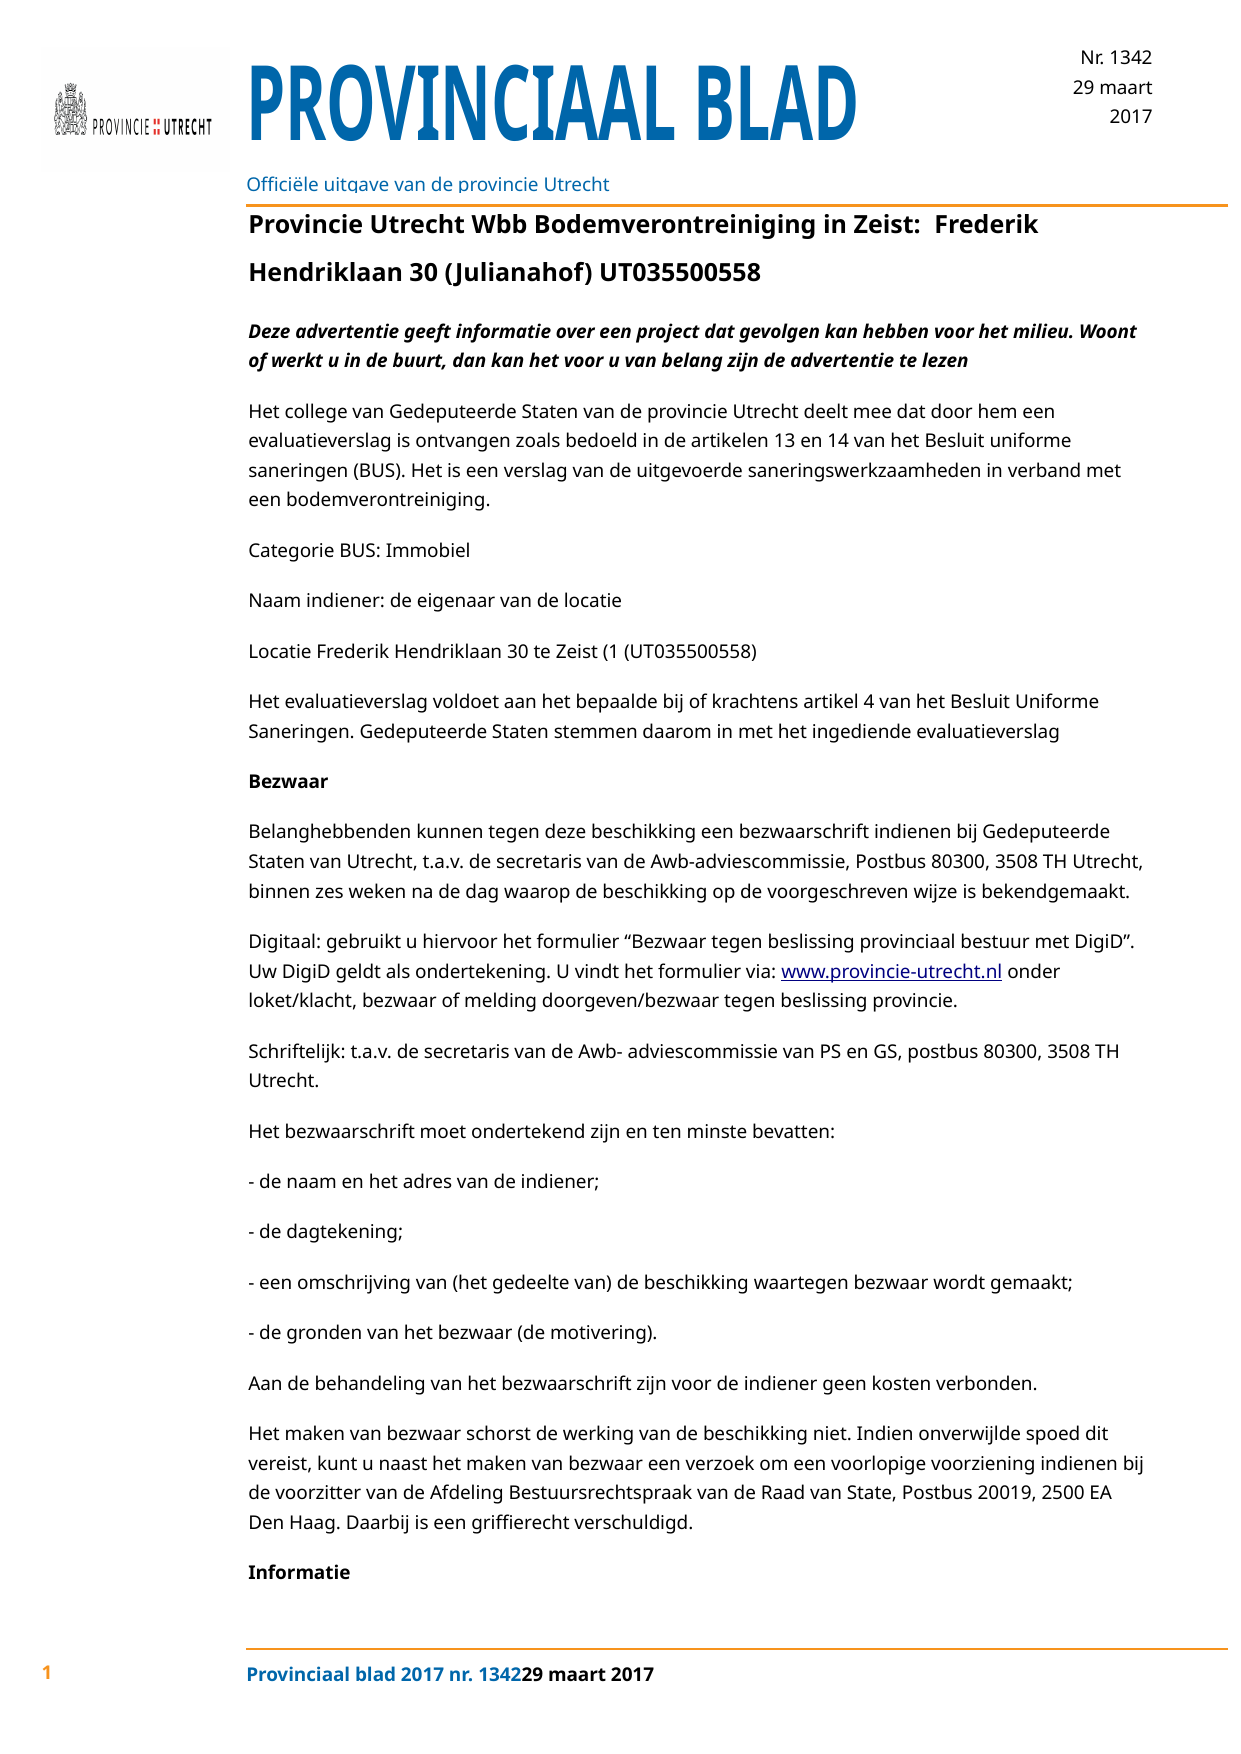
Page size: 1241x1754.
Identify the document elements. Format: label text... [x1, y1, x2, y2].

text Bezwaar [248, 768, 1152, 794]
text Aan de behandeling van het bezwaarschrift zijn voor de indiener geen kosten verbonden. [248, 1370, 1152, 1396]
text - de naam en het adres van de indiener; [248, 1168, 1152, 1194]
text Categorie BUS: Immobiel [248, 537, 1152, 563]
text Provincie Utrecht Wbb Bodemverontreiniging in Zeist: Frederik Hendriklaan 30 (Julianahof) UT035500558 [248, 207, 1152, 288]
text Locatie Frederik Hendriklaan 30 te Zeist (1 (UT035500558) [248, 638, 1152, 664]
text Het evaluatieverslag voldoet aan het bepaalde bij of krachtens artikel 4 van het Besluit Uniforme Saneringen. Gedeputeerde Staten stemmen daarom in met het ingediende evaluatieverslag [248, 688, 1152, 744]
text Het maken van bezwaar schorst de werking van de beschikking niet. Indien onverwijlde spoed dit vereist, kunt u naast het maken van bezwaar een verzoek om een voorlopige voorziening indienen bij de voorzitter van de Afdeling Bestuursrechtspraak van de Raad van State, Postbus 20019, 2500 EA Den Haag. Daarbij is een griffierecht verschuldigd. [248, 1420, 1152, 1535]
text Deze advertentie geeft informatie over een project dat gevolgen kan hebben voor het milieu. Woont of werkt u in de buurt, dan kan het voor u van belang zijn de advertentie te lezen [248, 318, 1152, 373]
text - de dagtekening; [248, 1219, 1152, 1244]
text - de gronden van het bezwaar (de motivering). [248, 1319, 1152, 1345]
text Naam indiener: de eigenaar van de locatie [248, 587, 1152, 613]
text Digitaal: gebruikt u hiervoor het formulier “Bezwaar tegen beslissing provinciaal bestuur met DigiD”. Uw DigiD geldt als ondertekening. U vindt het formulier via: www.provincie-utrecht.nl onder loket/klacht, bezwaar of melding doorgeven/bezwaar tegen beslissing provincie. [248, 928, 1152, 1013]
picture [41, 47, 231, 172]
text Belanghebbenden kunnen tegen deze beschikking een bezwaarschrift indienen bij Gedeputeerde Staten van Utrecht, t.a.v. de secretaris van de Awb-adviescommissie, Postbus 80300, 3508 TH Utrecht, binnen zes weken na de dag waarop de beschikking op de voorgeschreven wijze is bekendgemaakt. [248, 819, 1152, 904]
text Informatie [248, 1559, 1152, 1585]
text - een omschrijving van (het gedeelte van) de beschikking waartegen bezwaar wordt gemaakt; [248, 1269, 1152, 1295]
text Schriftelijk: t.a.v. de secretaris van de Awb- adviescommissie van PS en GS, postbus 80300, 3508 TH Utrecht. [248, 1038, 1152, 1093]
text Het college van Gedeputeerde Staten van de provincie Utrecht deelt mee dat door hem een evaluatieverslag is ontvangen zoals bedoeld in de artikelen 13 en 14 van het Besluit uniforme saneringen (BUS). Het is een verslag van de uitgevoerde saneringswerkzaamheden in verband met een bodemverontreiniging. [248, 398, 1152, 512]
text Het bezwaarschrift moet ondertekend zijn en ten minste bevatten: [248, 1118, 1152, 1144]
